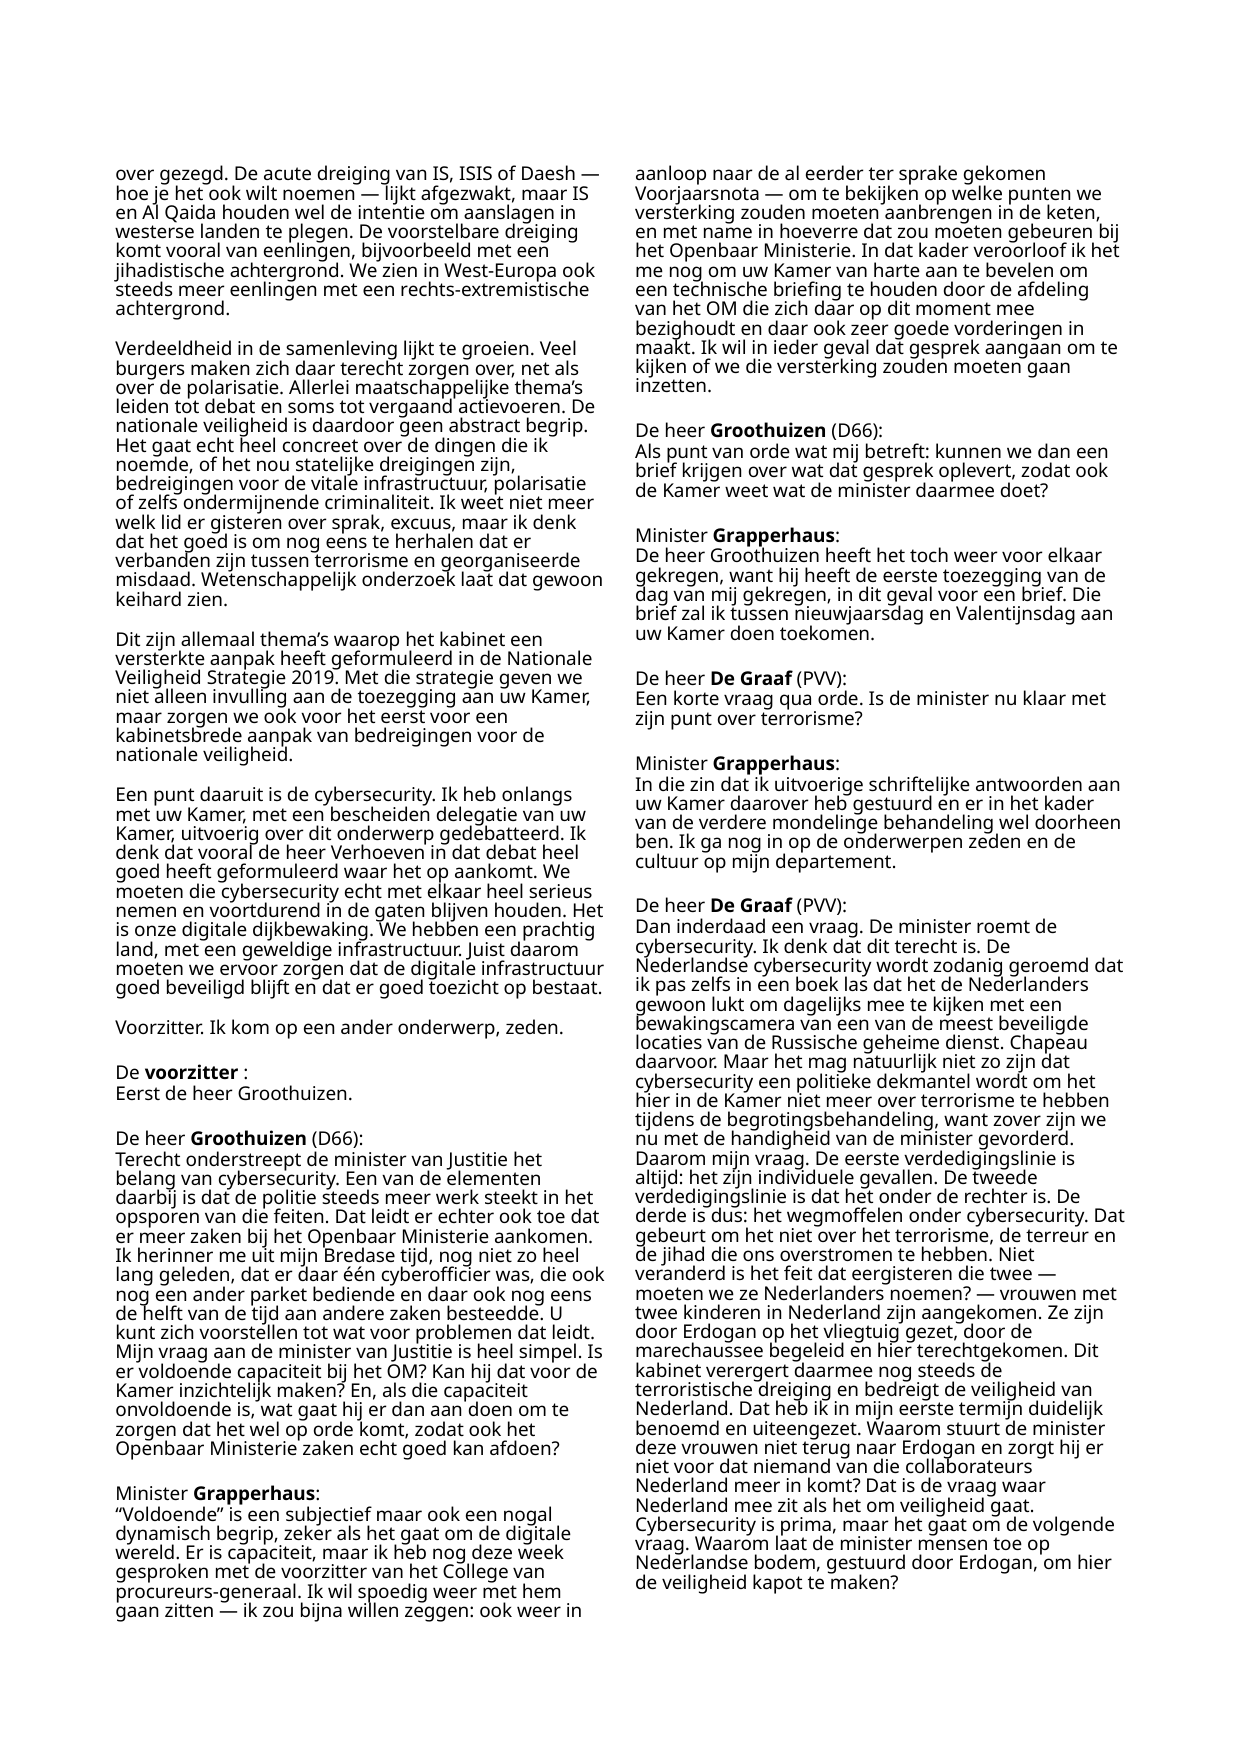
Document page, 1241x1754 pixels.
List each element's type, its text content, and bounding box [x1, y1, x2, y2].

text De heer Groothuizen (D66): [115, 1125, 605, 1151]
text Als punt van orde wat mij betreft: kunnen we dan een brief krijgen over wat dat gesprek oplevert, zodat ook de Kamer weet wat de minister daarmee doet? [635, 443, 1125, 501]
text De heer Groothuizen heeft het toch weer voor elkaar gekregen, want hij heeft de eerste toezegging van de dag van mij gekregen, in dit geval voor een brief. Die brief zal ik tussen nieuwjaarsdag en Valentijnsdag aan uw Kamer doen toekomen. [635, 547, 1125, 644]
text In die zin dat ik uitvoerige schriftelijke antwoorden aan uw Kamer daarover heb gestuurd en er in het kader van de verdere mondelinge behandeling wel doorheen ben. Ik ga nog in op de onderwerpen zeden en de cultuur op mijn departement. [635, 776, 1125, 872]
text Minister Grapperhaus: [115, 1480, 605, 1506]
text Dit zijn allemaal thema’s waarop het kabinet een versterkte aanpak heeft geformuleerd in de Nationale Veiligheid Strategie 2019. Met die strategie geven we niet alleen invulling aan de toezegging aan uw Kamer, maar zorgen we ook voor het eerst voor een kabinetsbrede aanpak van bedreigingen voor de nationale veiligheid. [115, 631, 605, 766]
text De heer De Graaf (PVV): [635, 665, 1125, 690]
text De voorzitter : [115, 1059, 605, 1085]
text Dan inderdaad een vraag. De minister roemt de cybersecurity. Ik denk dat dit terecht is. De Nederlandse cybersecurity wordt zodanig geroemd dat ik pas zelfs in een boek las dat het de Nederlanders gewoon lukt om dagelijks mee te kijken met een bewakingscamera van een van de meest beveiligde locaties van de Russische geheime dienst. Chapeau daarvoor. Maar het mag natuurlijk niet zo zijn dat cybersecurity een politieke dekmantel wordt om het hier in de Kamer niet meer over terrorisme te hebben tijdens de begrotingsbehandeling, want zover zijn we nu met de handigheid van de minister gevorderd. Daarom mijn vraag. De eerste verdedigingslinie is altijd: het zijn individuele gevallen. De tweede verdedigingslinie is dat het onder de rechter is. De derde is dus: het wegmoffelen onder cybersecurity. Dat gebeurt om het niet over het terrorisme, de terreur en de jihad die ons overstromen te hebben. Niet veranderd is het feit dat eergisteren die twee — moeten we ze Nederlanders noemen? — vrouwen met twee kinderen in Nederland zijn aangekomen. Ze zijn door Erdogan op het vliegtuig gezet, door de marechaussee begeleid en hier terechtgekomen. Dit kabinet verergert daarmee nog steeds de terroristische dreiging en bedreigt de veiligheid van Nederland. Dat heb ik in mijn eerste termijn duidelijk benoemd en uiteengezet. Waarom stuurt de minister deze vrouwen niet terug naar Erdogan en zorgt hij er niet voor dat niemand van die collaborateurs Nederland meer in komt? Dat is de vraag waar Nederland mee zit als het om veiligheid gaat. Cybersecurity is prima, maar het gaat om de volgende vraag. Waarom laat de minister mensen toe op Nederlandse bodem, gestuurd door Erdogan, om hier de veiligheid kapot te maken? [635, 918, 1125, 1593]
text Een korte vraag qua orde. Is de minister nu klaar met zijn punt over terrorisme? [635, 690, 1125, 729]
text “Voldoende” is een subjectief maar ook een nogal dynamisch begrip, zeker als het gaat om de digitale wereld. Er is capaciteit, maar ik heb nog deze week gesproken met de voorzitter van het College van procureurs-generaal. Ik wil spoedig weer met hem gaan zitten — ik zou bijna willen zeggen: ook weer in [115, 1506, 605, 1621]
text Minister Grapperhaus: [635, 750, 1125, 776]
text Eerst de heer Groothuizen. [115, 1085, 605, 1104]
text Terecht onderstreept de minister van Justitie het belang van cybersecurity. Een van de elementen daarbij is dat de politie steeds meer werk steekt in het opsporen van die feiten. Dat leidt er echter ook toe dat er meer zaken bij het Openbaar Ministerie aankomen. Ik herinner me uit mijn Bredase tijd, nog niet zo heel lang geleden, dat er daar één cyberofficier was, die ook nog een ander parket bediende en daar ook nog eens de helft van de tijd aan andere zaken besteedde. U kunt zich voorstellen tot wat voor problemen dat leidt. Mijn vraag aan de minister van Justitie is heel simpel. Is er voldoende capaciteit bij het OM? Kan hij dat voor de Kamer inzichtelijk maken? En, als die capaciteit onvoldoende is, wat gaat hij er dan aan doen om te zorgen dat het wel op orde komt, zodat ook het Openbaar Ministerie zaken echt goed kan afdoen? [115, 1151, 605, 1459]
text De heer Groothuizen (D66): [635, 417, 1125, 443]
text Verdeeldheid in de samenleving lijkt te groeien. Veel burgers maken zich daar terecht zorgen over, net als over de polarisatie. Allerlei maatschappelijke thema’s leiden tot debat en soms tot vergaand actievoeren. De nationale veiligheid is daardoor geen abstract begrip. Het gaat echt heel concreet over de dingen die ik noemde, of het nou statelijke dreigingen zijn, bedreigingen voor de vitale infrastructuur, polarisatie of zelfs ondermijnende criminaliteit. Ik weet niet meer welk lid er gisteren over sprak, excuus, maar ik denk dat het goed is om nog eens te herhalen dat er verbanden zijn tussen terrorisme en georganiseerde misdaad. Wetenschappelijk onderzoek laat dat gewoon keihard zien. [115, 340, 605, 610]
text Een punt daaruit is de cybersecurity. Ik heb onlangs met uw Kamer, met een bescheiden delegatie van uw Kamer, uitvoerig over dit onderwerp gedebatteerd. Ik denk dat vooral de heer Verhoeven in dat debat heel goed heeft geformuleerd waar het op aankomt. We moeten die cybersecurity echt met elkaar heel serieus nemen en voortdurend in de gaten blijven houden. Het is onze digitale dijkbewaking. We hebben een prachtig land, met een geweldige infrastructuur. Juist daarom moeten we ervoor zorgen dat de digitale infrastructuur goed beveiligd blijft en dat er goed toezicht op bestaat. [115, 786, 605, 998]
text De heer De Graaf (PVV): [635, 893, 1125, 918]
text Minister Grapperhaus: [635, 522, 1125, 547]
text over gezegd. De acute dreiging van IS, ISIS of Daesh — hoe je het ook wilt noemen — lijkt afgezwakt, maar IS en Al Qaida houden wel de intentie om aanslagen in westerse landen te plegen. De voorstelbare dreiging komt vooral van eenlingen, bijvoorbeeld met een jihadistische achtergrond. We zien in West-Europa ook steeds meer eenlingen met een rechts-extremistische achtergrond. [115, 165, 605, 319]
text Voorzitter. Ik kom op een ander onderwerp, zeden. [115, 1019, 605, 1038]
text aanloop naar de al eerder ter sprake gekomen Voorjaarsnota — om te bekijken op welke punten we versterking zouden moeten aanbrengen in de keten, en met name in hoeverre dat zou moeten gebeuren bij het Openbaar Ministerie. In dat kader veroorloof ik het me nog om uw Kamer van harte aan te bevelen om een technische briefing te houden door de afdeling van het OM die zich daar op dit moment mee bezighoudt en daar ook zeer goede vorderingen in maakt. Ik wil in ieder geval dat gesprek aangaan om te kijken of we die versterking zouden moeten gaan inzetten. [635, 165, 1125, 397]
